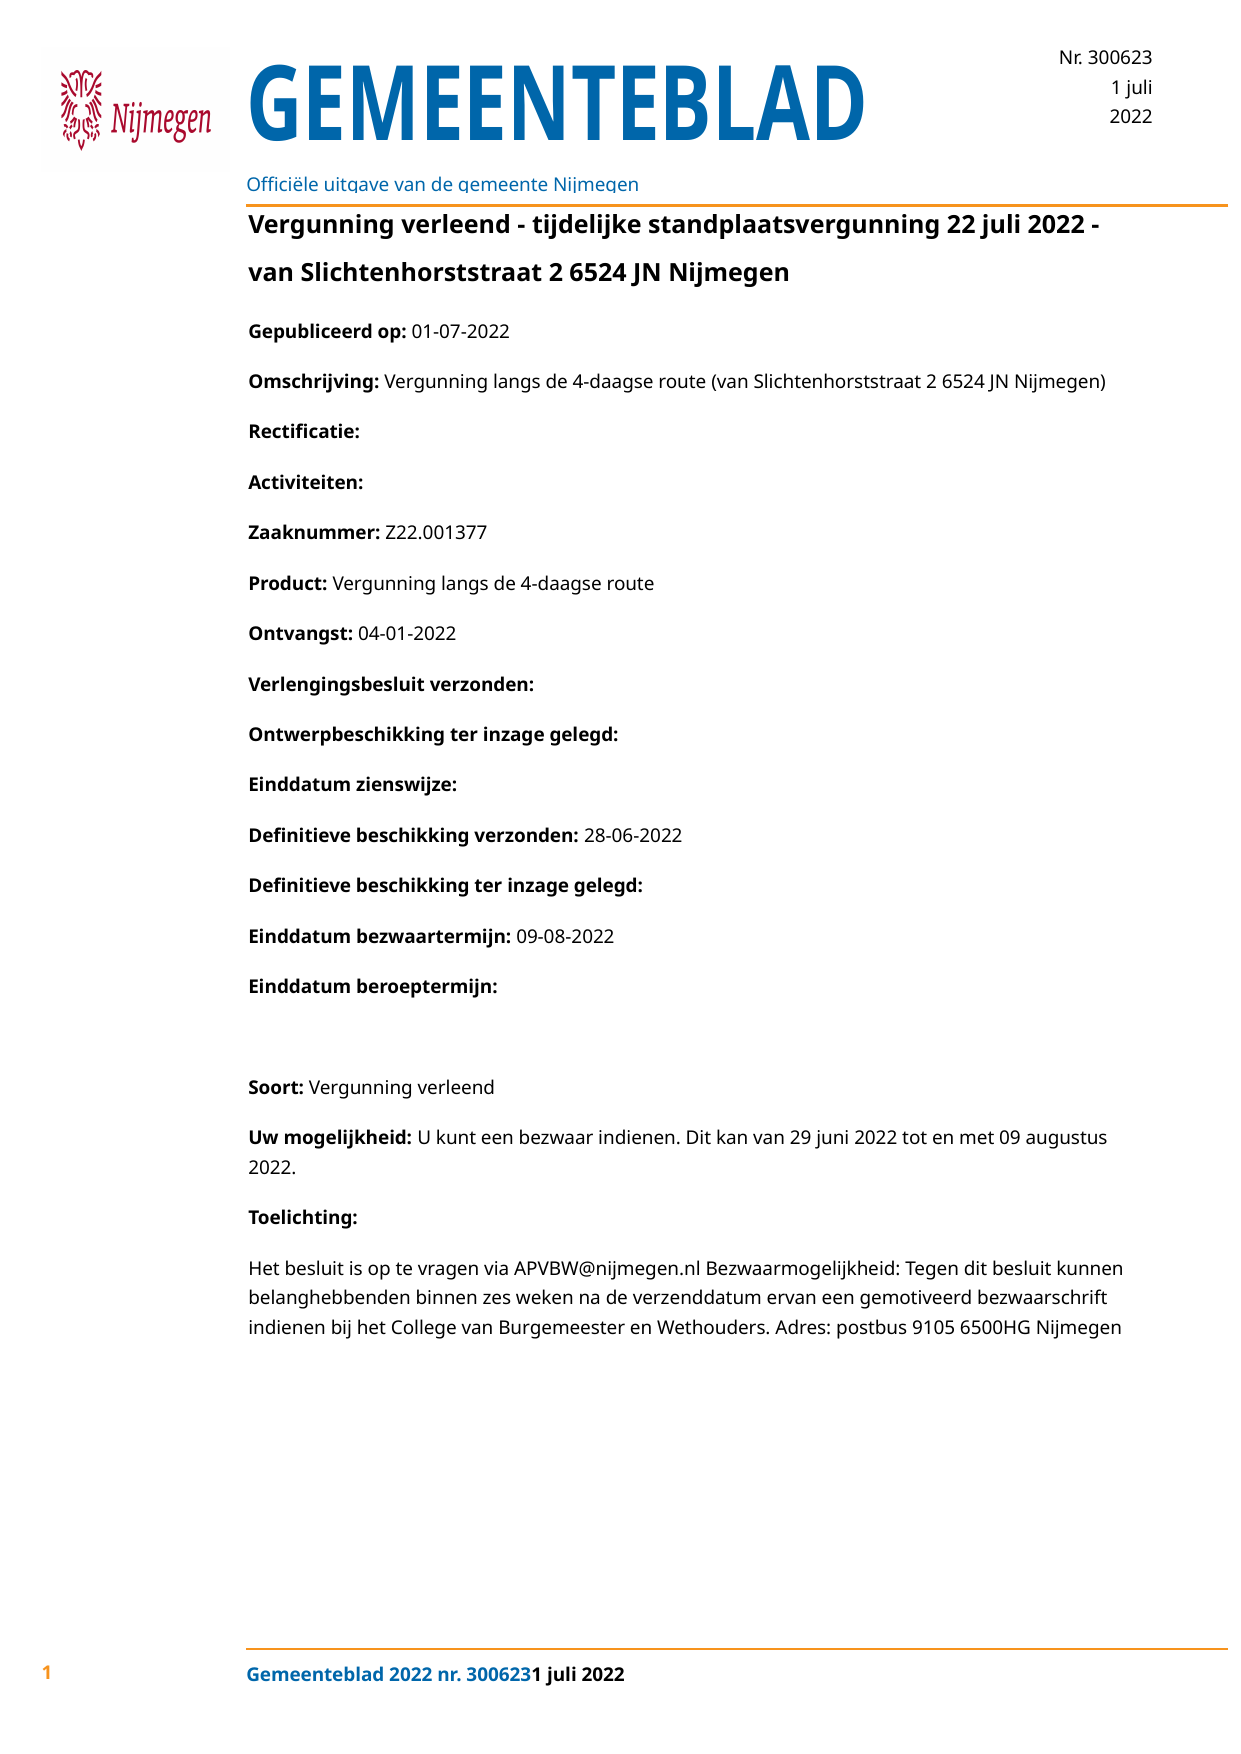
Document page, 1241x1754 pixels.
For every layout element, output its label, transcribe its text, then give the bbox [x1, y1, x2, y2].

text Omschrijving: Vergunning langs de 4-daagse route (van Slichtenhorststraat 2 6524 JN Nijmegen) [248, 368, 1152, 394]
text Het besluit is op te vragen via APVBW@nijmegen.nl Bezwaarmogelijkheid: Tegen dit besluit kunnen belanghebbenden binnen zes weken na de verzenddatum ervan een gemotiveerd bezwaarschrift indienen bij het College van Burgemeester en Wethouders. Adres: postbus 9105 6500HG Nijmegen [248, 1255, 1152, 1340]
text Zaaknummer: Z22.001377 [248, 519, 1152, 545]
text Soort: Vergunning verleend [248, 1074, 1152, 1100]
text Rectificatie: [248, 419, 1152, 444]
picture [41, 47, 231, 172]
text Verlengingsbesluit verzonden: [248, 671, 1152, 697]
text Ontwerpbeschikking ter inzage gelegd: [248, 721, 1152, 747]
text Activiteiten: [248, 469, 1152, 495]
text Einddatum bezwaartermijn: 09-08-2022 [248, 923, 1152, 949]
text Product: Vergunning langs de 4-daagse route [248, 570, 1152, 596]
text Einddatum beroeptermijn: [248, 973, 1152, 999]
text Definitieve beschikking verzonden: 28-06-2022 [248, 822, 1152, 848]
text Definitieve beschikking ter inzage gelegd: [248, 872, 1152, 898]
text Vergunning verleend - tijdelijke standplaatsvergunning 22 juli 2022 - van Slichtenhorststraat 2 6524 JN Nijmegen [248, 207, 1152, 288]
text Toelichting: [248, 1204, 1152, 1230]
text Uw mogelijkheid: U kunt een bezwaar indienen. Dit kan van 29 juni 2022 tot en met 09 augustus 2022. [248, 1124, 1152, 1180]
text Gepubliceerd op: 01-07-2022 [248, 318, 1152, 344]
text Einddatum zienswijze: [248, 772, 1152, 797]
text Ontvangst: 04-01-2022 [248, 620, 1152, 646]
